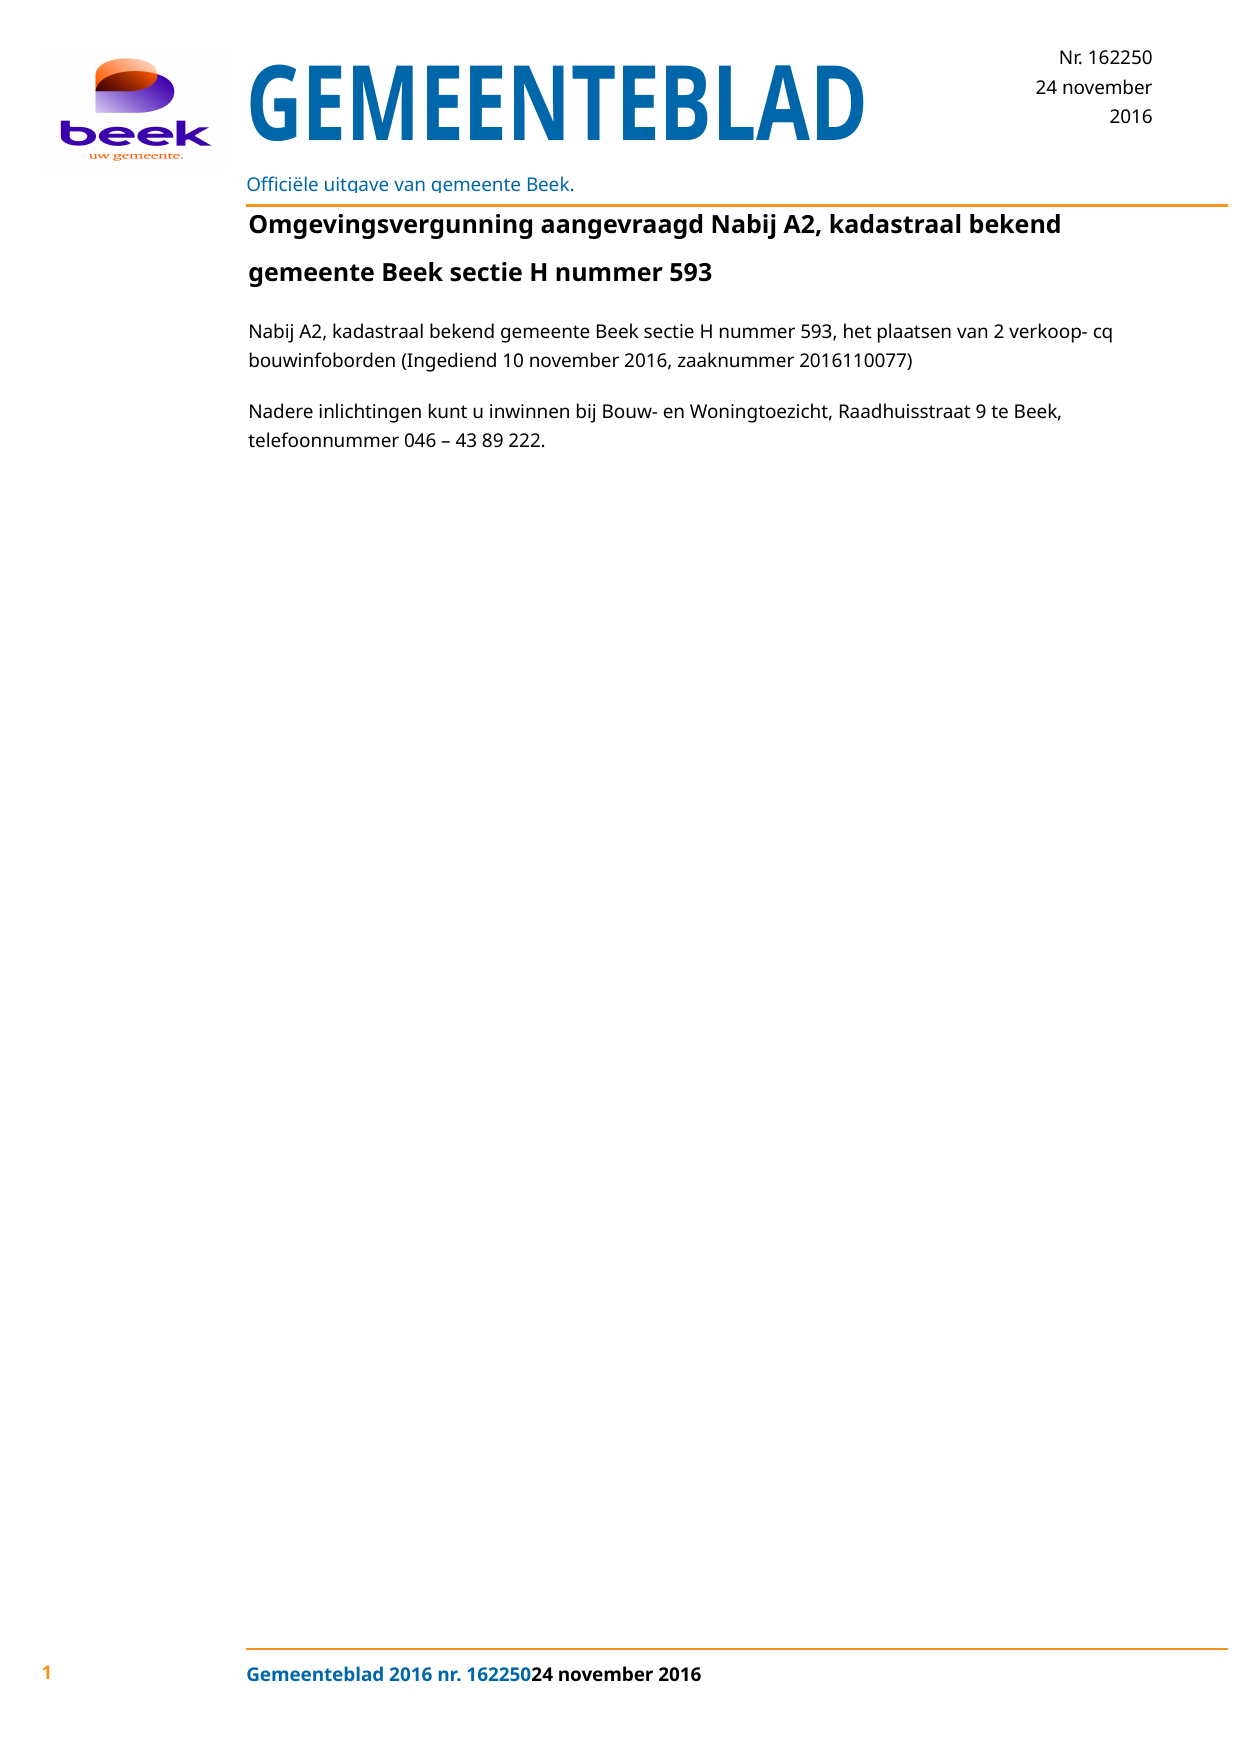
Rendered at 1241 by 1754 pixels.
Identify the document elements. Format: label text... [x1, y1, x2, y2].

text Omgevingsvergunning aangevraagd Nabij A2, kadastraal bekend gemeente Beek sectie H nummer 593 [248, 207, 1152, 288]
picture [41, 47, 231, 172]
text Nadere inlichtingen kunt u inwinnen bij Bouw- en Woningtoezicht, Raadhuisstraat 9 te Beek, telefoonnummer 046 – 43 89 222. [248, 398, 1152, 453]
text Nabij A2, kadastraal bekend gemeente Beek sectie H nummer 593, het plaatsen van 2 verkoop- cq bouwinfoborden (Ingediend 10 november 2016, zaaknummer 2016110077) [248, 318, 1152, 373]
